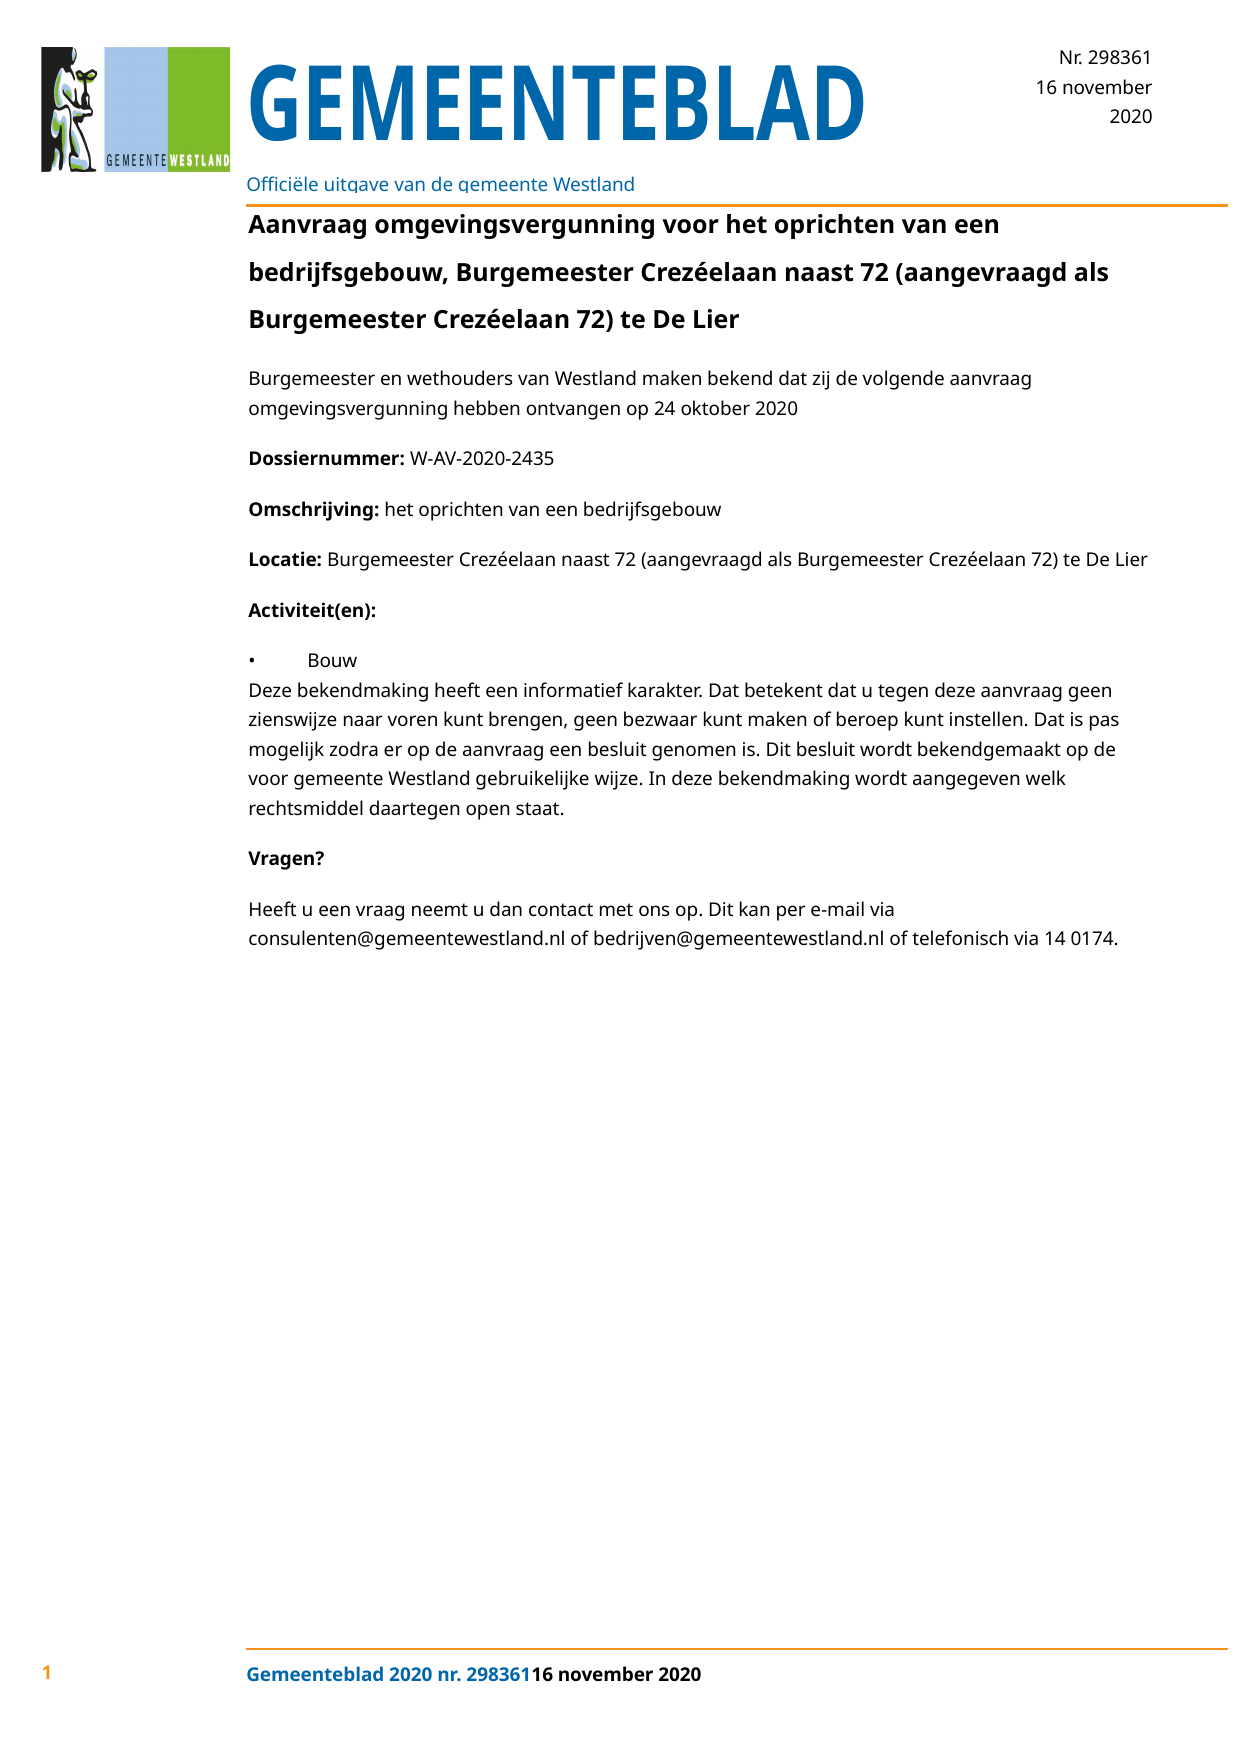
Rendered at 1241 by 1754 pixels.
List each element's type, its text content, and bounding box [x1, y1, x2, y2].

text Aanvraag omgevingsvergunning voor het oprichten van een bedrijfsgebouw, Burgemeester Crezéelaan naast 72 (aangevraagd als Burgemeester Crezéelaan 72) te De Lier [248, 207, 1152, 336]
text Omschrijving: het oprichten van een bedrijfsgebouw [248, 496, 1152, 522]
text Dossiernummer: W-AV-2020-2435 [248, 446, 1152, 471]
text Locatie: Burgemeester Crezéelaan naast 72 (aangevraagd als Burgemeester Crezéelaan 72) te De Lier [248, 546, 1152, 572]
text Burgemeester en wethouders van Westland maken bekend dat zij de volgende aanvraag omgevingsvergunning hebben ontvangen op 24 oktober 2020 [248, 366, 1152, 421]
text Activiteit(en): [248, 597, 1152, 622]
list Bouw [248, 647, 1152, 673]
picture [41, 47, 231, 172]
text Heeft u een vraag neemt u dan contact met ons op. Dit kan per e-mail via consulenten@gemeentewestland.nl of bedrijven@gemeentewestland.nl of telefonisch via 14 0174. [248, 896, 1152, 951]
text Vragen? [248, 846, 1152, 871]
text Deze bekendmaking heeft een informatief karakter. Dat betekent dat u tegen deze aanvraag geen zienswijze naar voren kunt brengen, geen bezwaar kunt maken of beroep kunt instellen. Dat is pas mogelijk zodra er op de aanvraag een besluit genomen is. Dit besluit wordt bekendgemaakt op de voor gemeente Westland gebruikelijke wijze. In deze bekendmaking wordt aangegeven welk rechtsmiddel daartegen open staat. [248, 677, 1152, 821]
